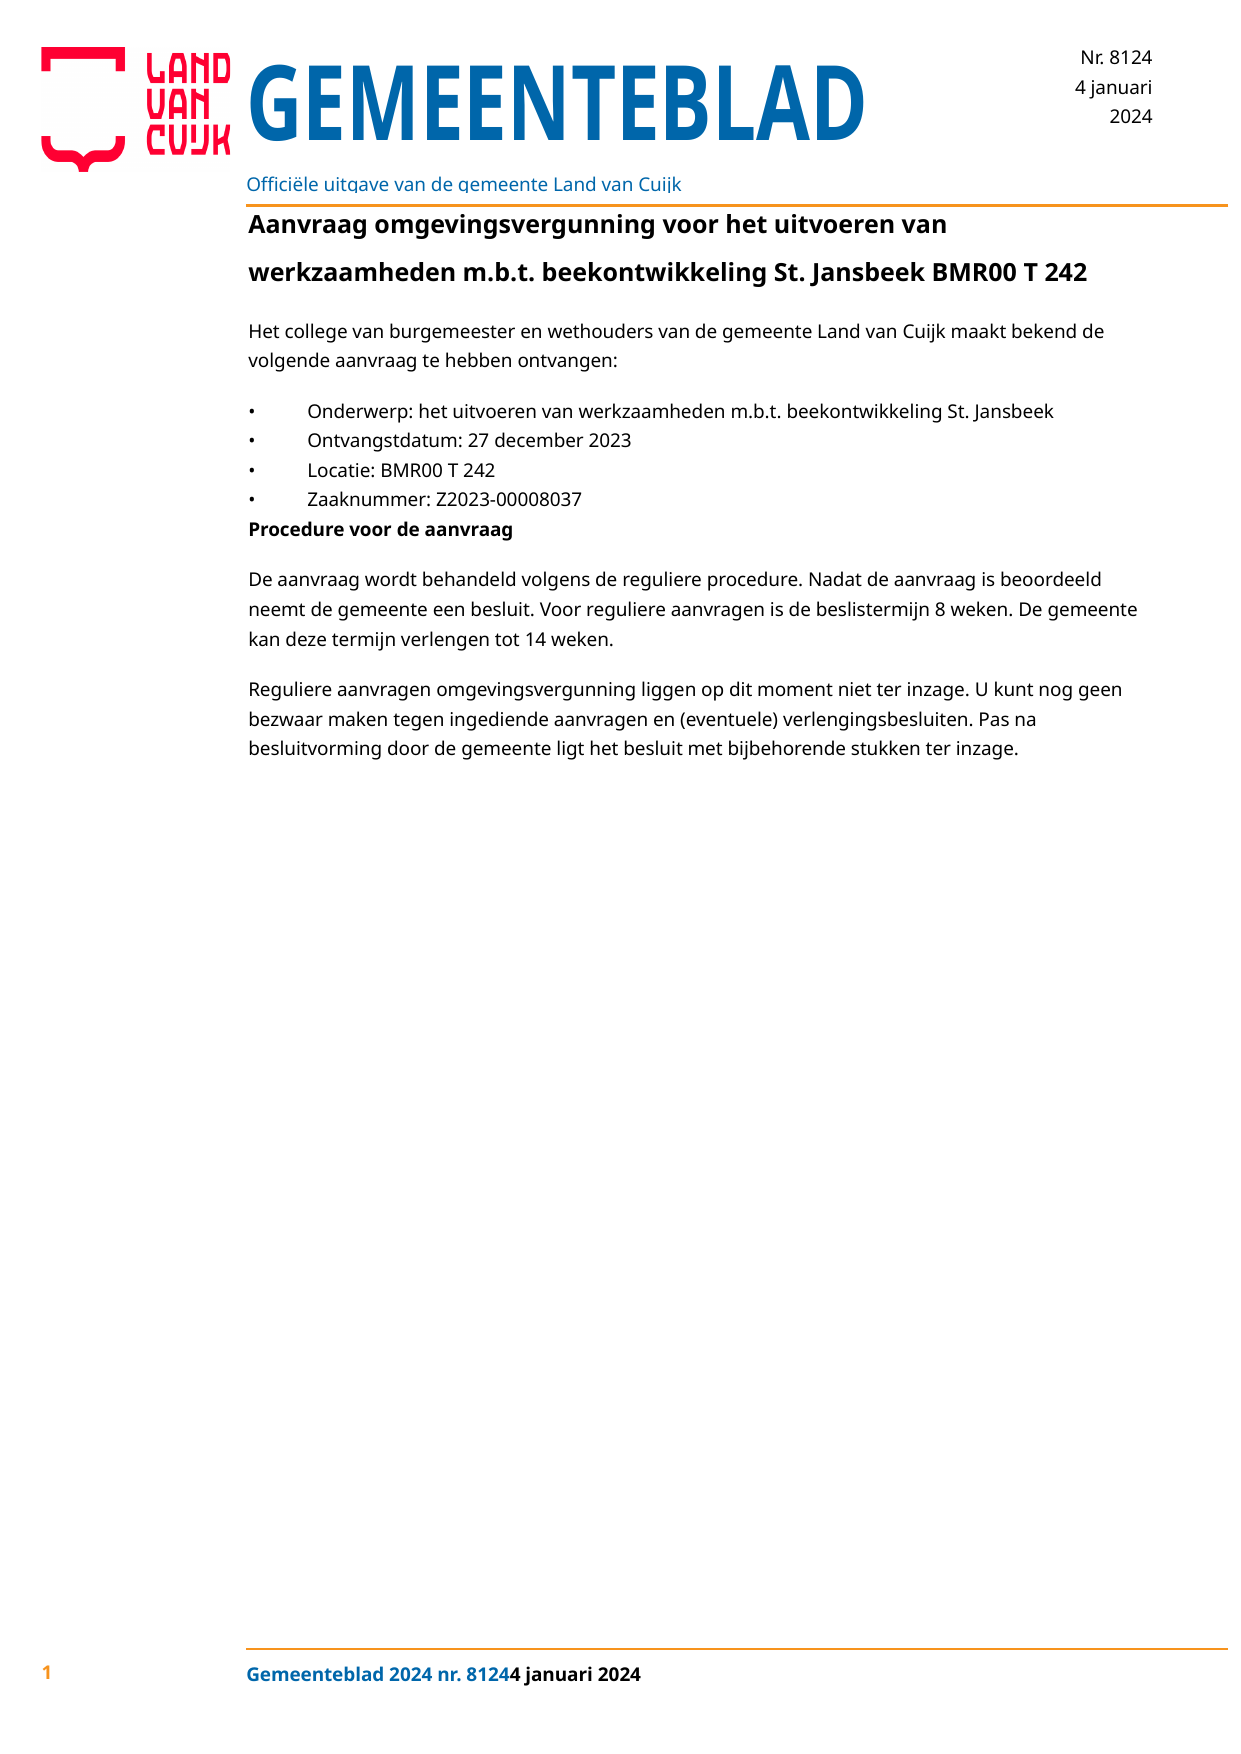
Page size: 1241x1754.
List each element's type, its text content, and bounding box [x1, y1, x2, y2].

list Ontvangstdatum: 27 december 2023 [248, 427, 1152, 453]
list Onderwerp: het uitvoeren van werkzaamheden m.b.t. beekontwikkeling St. Jansbeek [248, 398, 1152, 424]
text Reguliere aanvragen omgevingsvergunning liggen op dit moment niet ter inzage. U kunt nog geen bezwaar maken tegen ingediende aanvragen en (eventuele) verlengingsbesluiten. Pas na besluitvorming door de gemeente ligt het besluit met bijbehorende stukken ter inzage. [248, 676, 1152, 761]
picture [41, 47, 231, 172]
text Procedure voor de aanvraag [248, 516, 1152, 542]
text De aanvraag wordt behandeld volgens de reguliere procedure. Nadat de aanvraag is beoordeeld neemt de gemeente een besluit. Voor reguliere aanvragen is de beslistermijn 8 weken. De gemeente kan deze termijn verlengen tot 14 weken. [248, 567, 1152, 652]
list Zaaknummer: Z2023-00008037 [248, 487, 1152, 512]
list Locatie: BMR00 T 242 [248, 457, 1152, 483]
text Het college van burgemeester en wethouders van de gemeente Land van Cuijk maakt bekend de volgende aanvraag te hebben ontvangen: [248, 318, 1152, 373]
text Aanvraag omgevingsvergunning voor het uitvoeren van werkzaamheden m.b.t. beekontwikkeling St. Jansbeek BMR00 T 242 [248, 207, 1152, 288]
